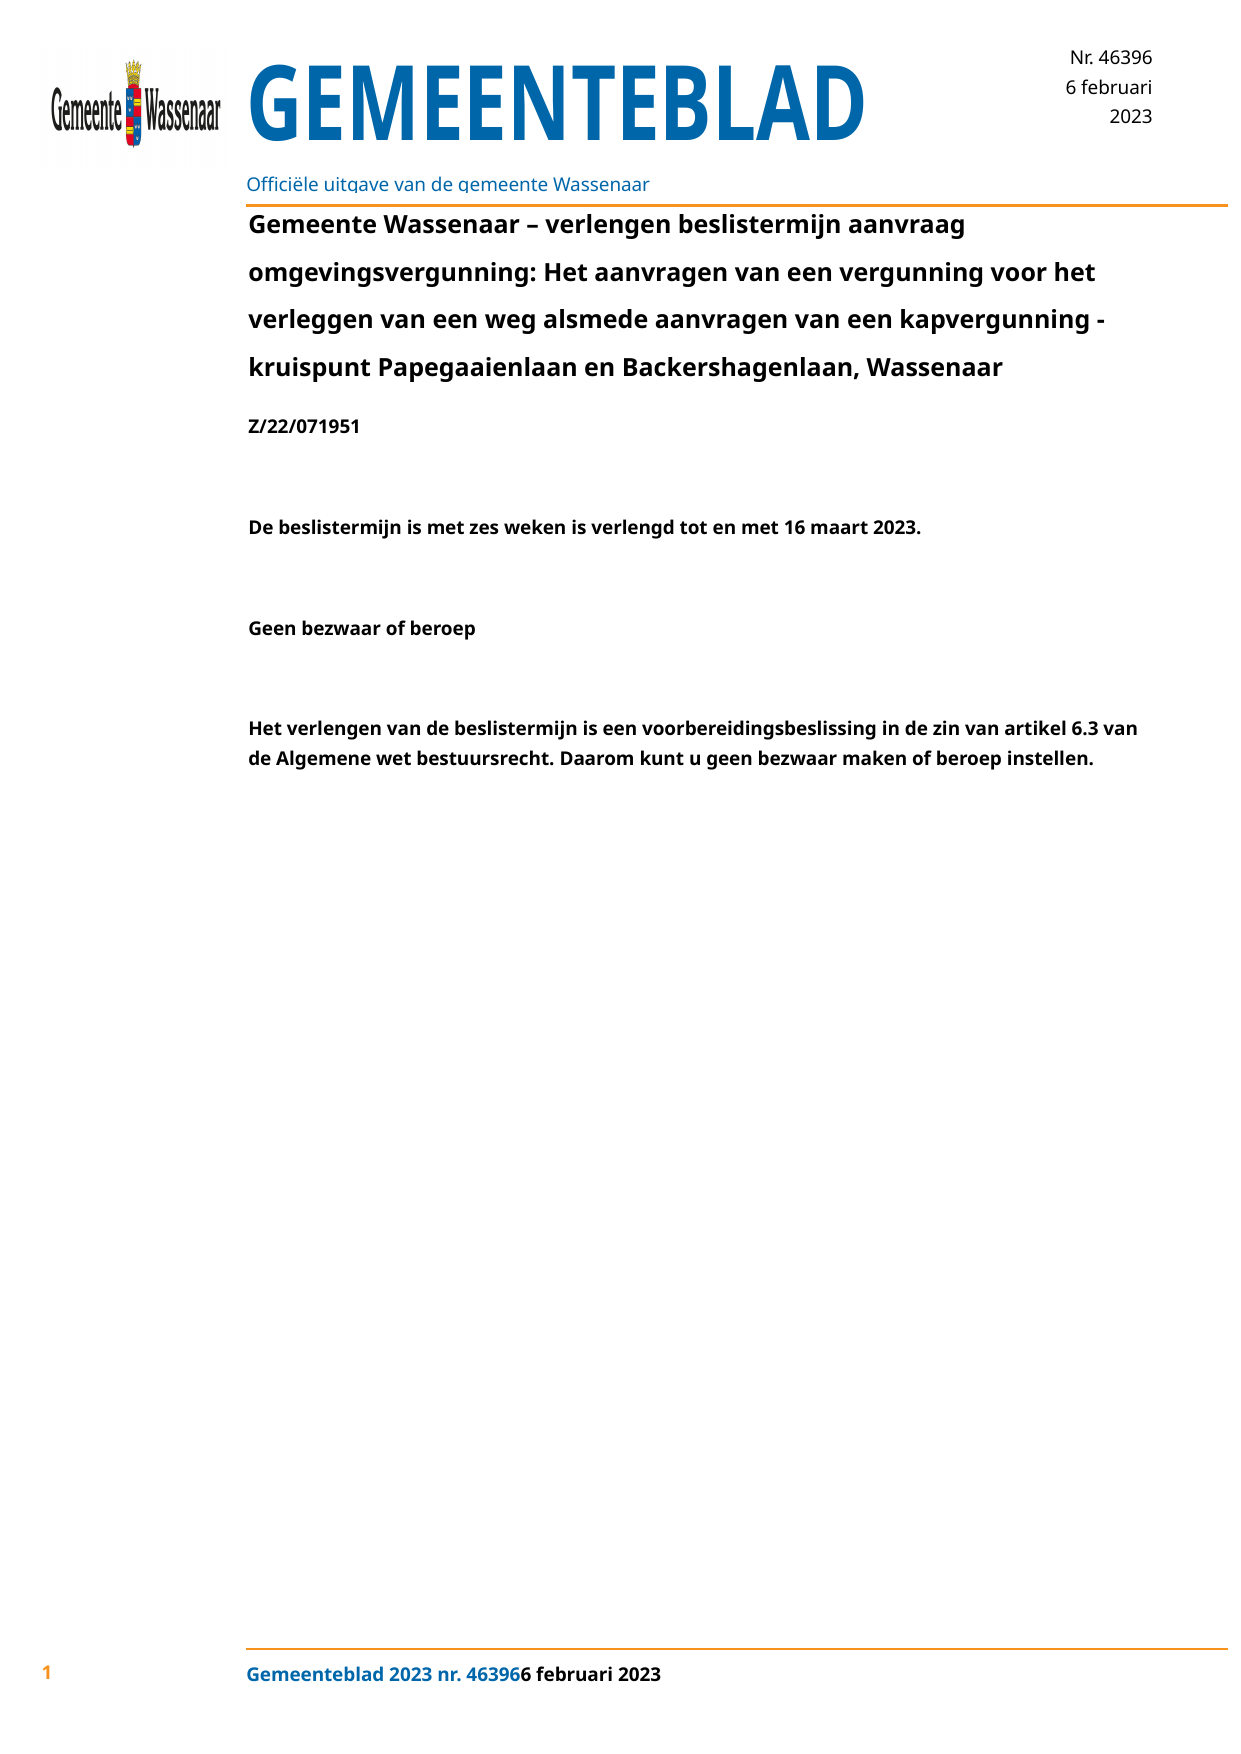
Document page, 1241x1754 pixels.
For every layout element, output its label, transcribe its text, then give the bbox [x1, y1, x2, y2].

text Geen bezwaar of beroep [248, 615, 1152, 641]
picture [41, 47, 231, 172]
text De beslistermijn is met zes weken is verlengd tot en met 16 maart 2023. [248, 514, 1152, 540]
text Het verlengen van de beslistermijn is een voorbereidingsbeslissing in de zin van artikel 6.3 van de Algemene wet bestuursrecht. Daarom kunt u geen bezwaar maken of beroep instellen. [248, 716, 1152, 771]
text Gemeente Wassenaar – verlengen beslistermijn aanvraag omgevingsvergunning: Het aanvragen van een vergunning voor het verleggen van een weg alsmede aanvragen van een kapvergunning - kruispunt Papegaaienlaan en Backershagenlaan, Wassenaar [248, 207, 1152, 384]
text Z/22/071951 [248, 413, 1152, 439]
